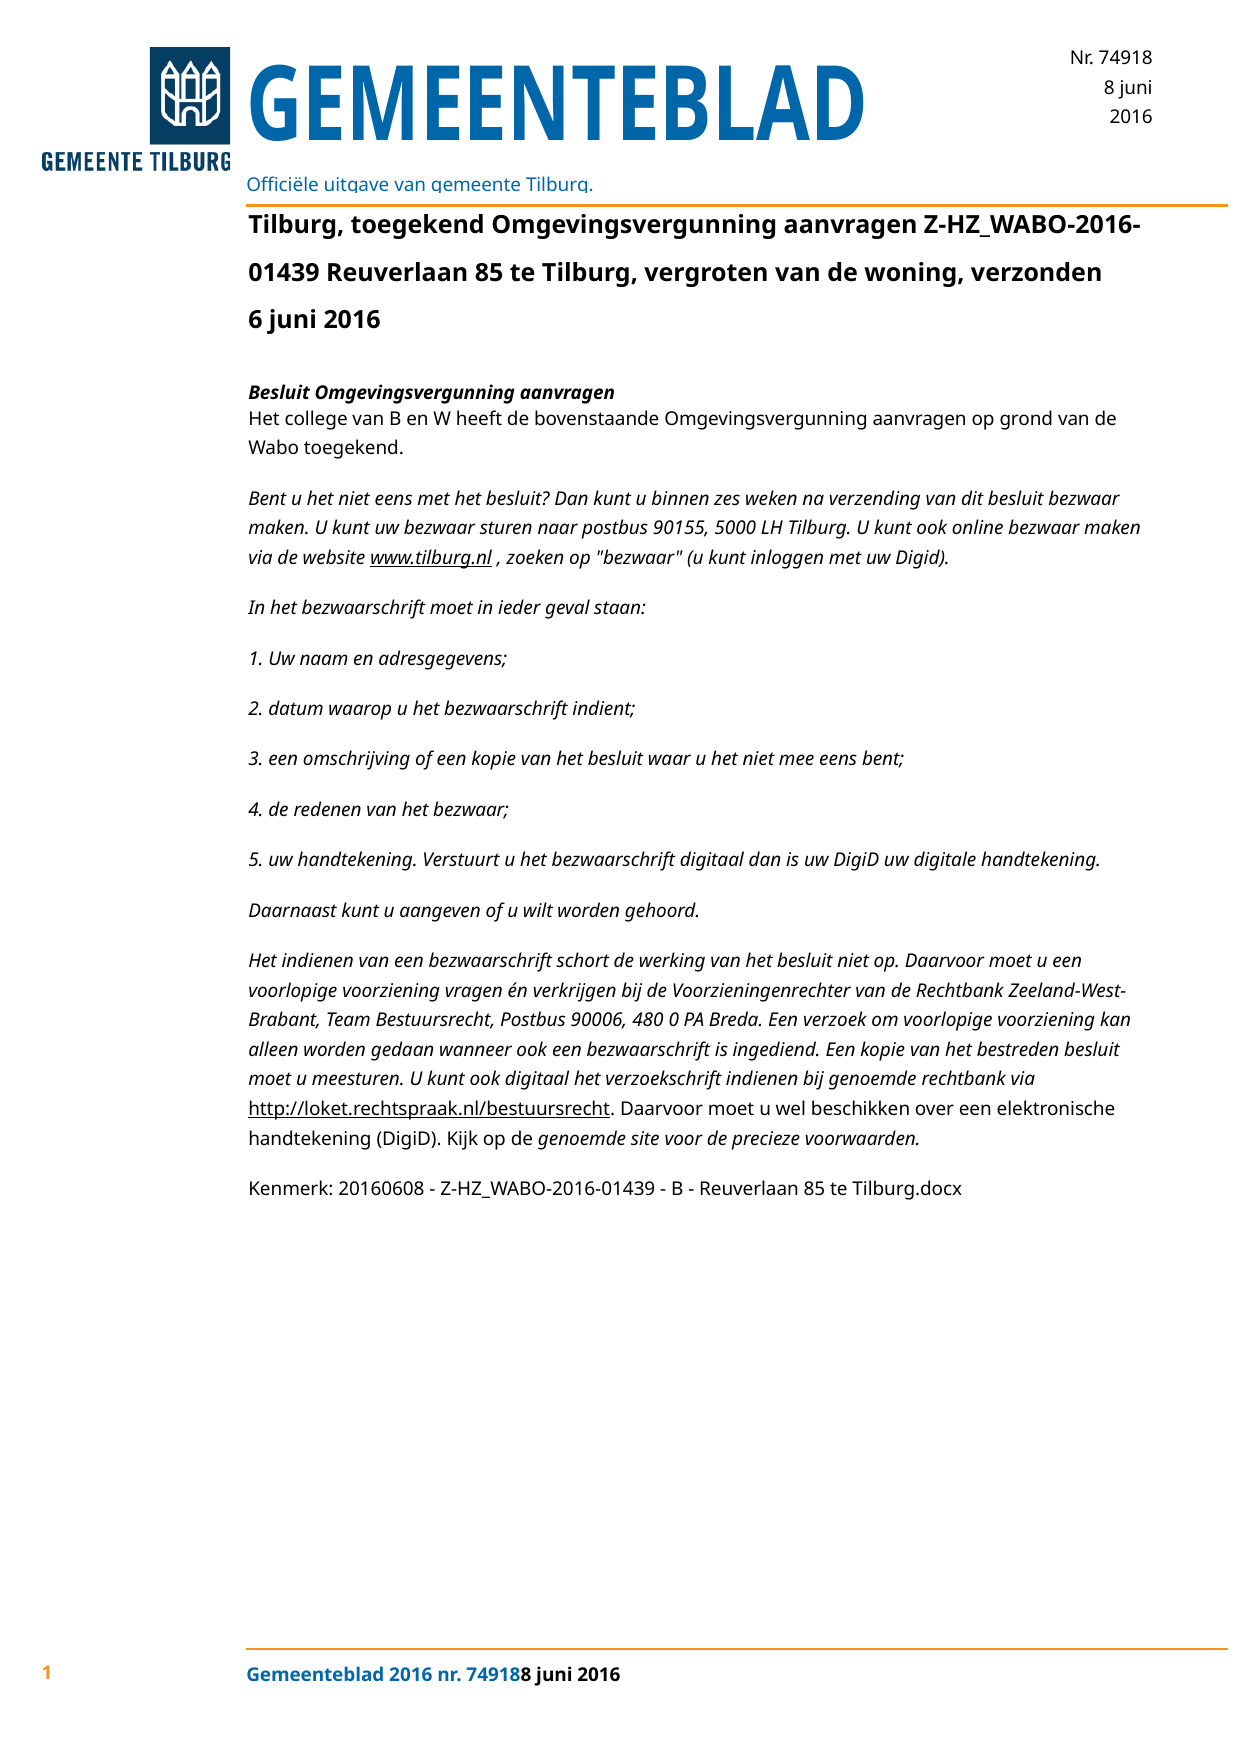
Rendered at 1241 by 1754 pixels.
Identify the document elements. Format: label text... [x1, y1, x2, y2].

text Bent u het niet eens met het besluit? Dan kunt u binnen zes weken na verzending van dit besluit bezwaar maken. U kunt uw bezwaar sturen naar postbus 90155, 5000 LH Tilburg. U kunt ook online bezwaar maken via de website www.tilburg.nl , zoeken op "bezwaar" (u kunt inloggen met uw Digid). [248, 485, 1152, 570]
text In het bezwaarschrift moet in ieder geval staan: [248, 594, 1152, 620]
text Het college van B en W heeft de bovenstaande Omgevingsvergunning aanvragen op grond van de Wabo toegekend. [248, 405, 1152, 460]
text 5. uw handtekening. Verstuurt u het bezwaarschrift digitaal dan is uw DigiD uw digitale handtekening. [248, 846, 1152, 872]
text Tilburg, toegekend Omgevingsvergunning aanvragen Z-HZ_WABO-2016-01439 Reuverlaan 85 te Tilburg, vergroten van de woning, verzonden 6 juni 2016 [248, 207, 1152, 336]
text Besluit Omgevingsvergunning aanvragen [248, 379, 1152, 405]
text 2. datum waarop u het bezwaarschrift indient; [248, 695, 1152, 721]
text 1. Uw naam en adresgegevens; [248, 645, 1152, 671]
text Kenmerk: 20160608 - Z-HZ_WABO-2016-01439 - B - Reuverlaan 85 te Tilburg.docx [248, 1175, 1152, 1201]
picture [41, 47, 231, 172]
text Het indienen van een bezwaarschrift schort de werking van het besluit niet op. Daarvoor moet u een voorlopige voorziening vragen én verkrijgen bij de Voorzieningenrechter van de Rechtbank Zeeland-West-Brabant, Team Bestuursrecht, Postbus 90006, 480 0 PA Breda. Een verzoek om voorlopige voorziening kan alleen worden gedaan wanneer ook een bezwaarschrift is ingediend. Een kopie van het bestreden besluit moet u meesturen. U kunt ook digitaal het verzoekschrift indienen bij genoemde rechtbank via http://loket.rechtspraak.nl/bestuursrecht. Daarvoor moet u wel beschikken over een elektronische handtekening (DigiD). Kijk op de genoemde site voor de precieze voorwaarden. [248, 947, 1152, 1151]
text 4. de redenen van het bezwaar; [248, 796, 1152, 822]
text Daarnaast kunt u aangeven of u wilt worden gehoord. [248, 897, 1152, 923]
text 3. een omschrijving of een kopie van het besluit waar u het niet mee eens bent; [248, 746, 1152, 771]
